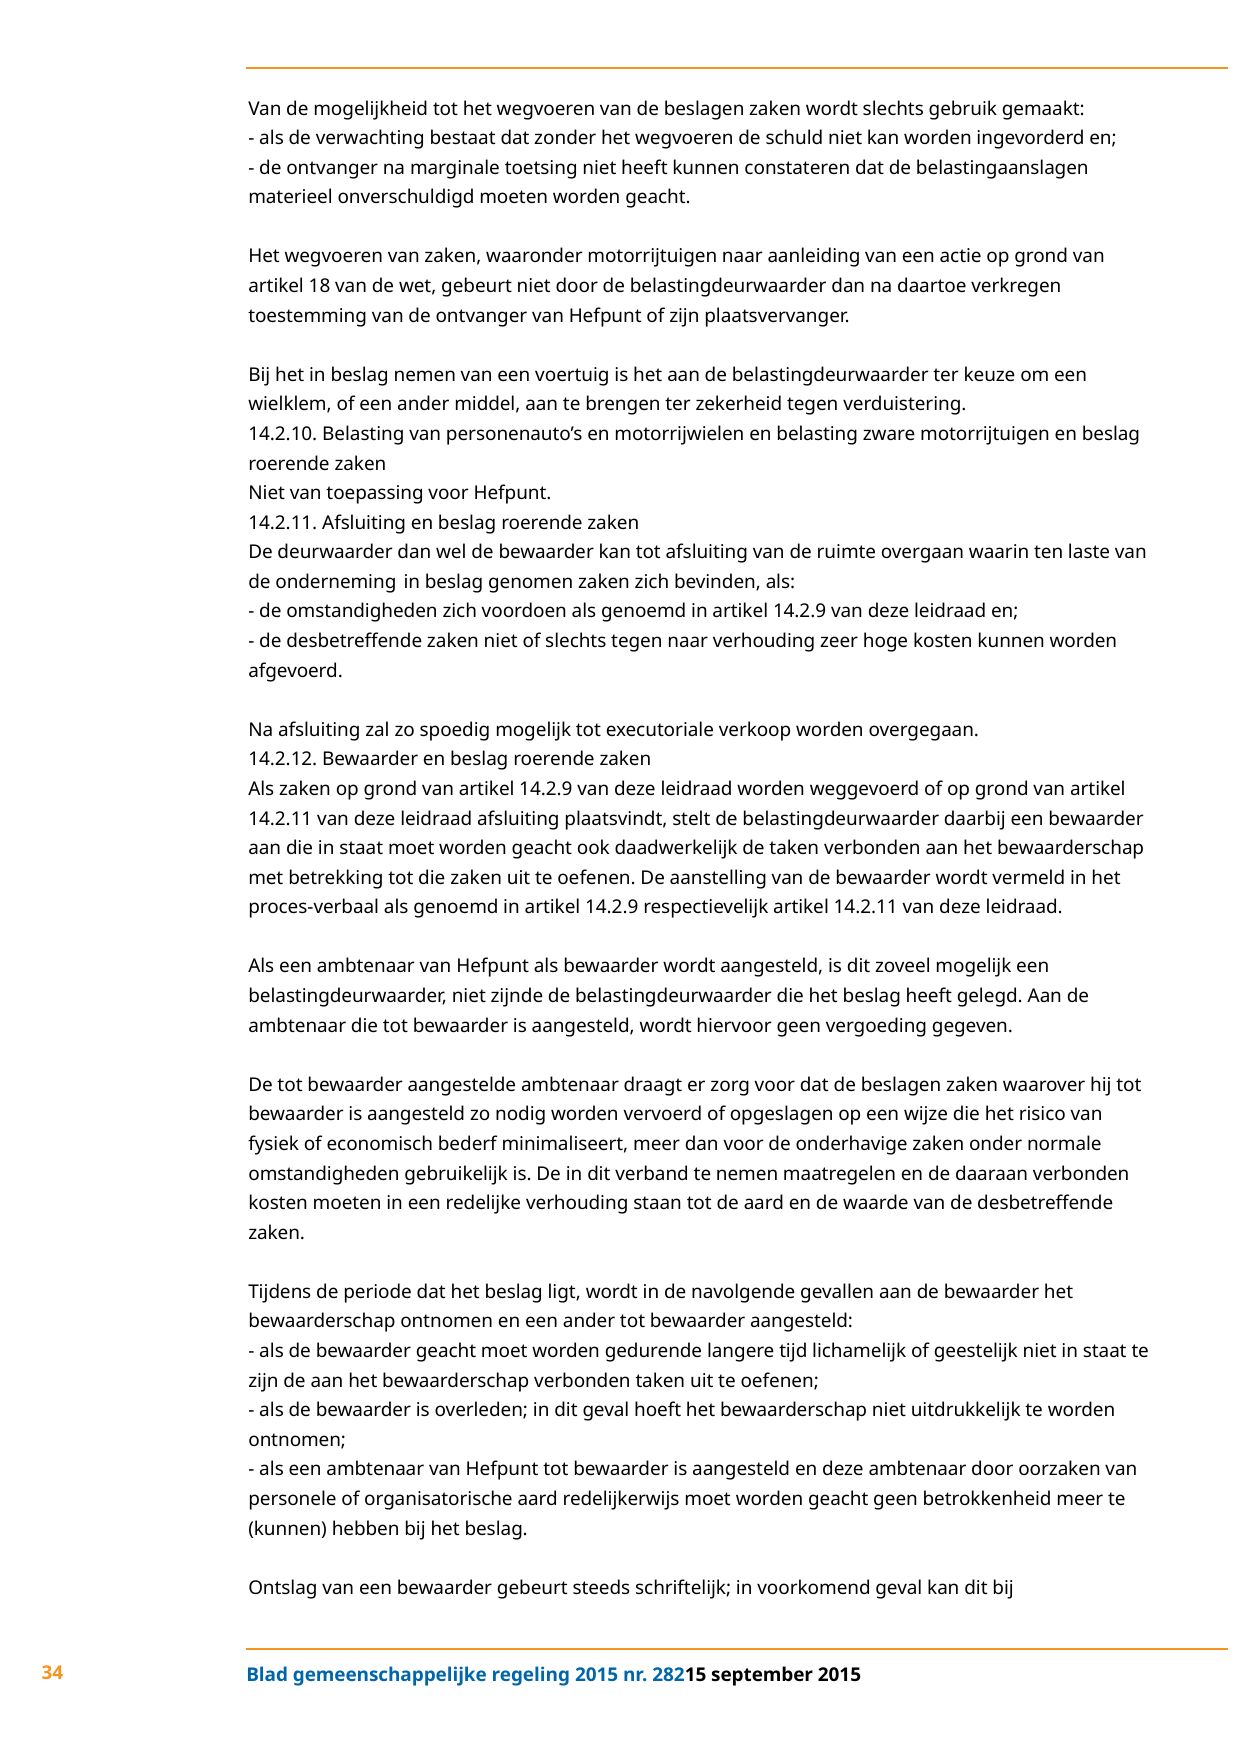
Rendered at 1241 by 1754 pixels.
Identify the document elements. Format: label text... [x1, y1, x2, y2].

text - de desbetreffende zaken niet of slechts tegen naar verhouding zeer hoge kosten kunnen worden afgevoerd. [248, 627, 1152, 683]
text De tot bewaarder aangestelde ambtenaar draagt er zorg voor dat de beslagen zaken waarover hij tot bewaarder is aangesteld zo nodig worden vervoerd of opgeslagen op een wijze die het risico van fysiek of economisch bederf minimaliseert, meer dan voor de onderhavige zaken onder normale omstandigheden gebruikelijk is. De in dit verband te nemen maatregelen en de daaraan verbonden kosten moeten in een redelijke verhouding staan tot de aard en de waarde van de desbetreffende zaken. [248, 1071, 1152, 1245]
text Het wegvoeren van zaken, waaronder motorrijtuigen naar aanleiding van een actie op grond van artikel 18 van de wet, gebeurt niet door de belastingdeurwaarder dan na daartoe verkregen toestemming van de ontvanger van Hefpunt of zijn plaatsvervanger. [248, 243, 1152, 328]
text Ontslag van een bewaarder gebeurt steeds schriftelijk; in voorkomend geval kan dit bij [248, 1574, 1152, 1600]
text - de omstandigheden zich voordoen als genoemd in artikel 14.2.9 van deze leidraad en; [248, 598, 1152, 623]
text - de ontvanger na marginale toetsing niet heeft kunnen constateren dat de belastingaanslagen materieel onverschuldigd moeten worden geacht. [248, 154, 1152, 209]
text 14.2.11. Afsluiting en beslag roerende zaken [248, 509, 1152, 535]
text - als de bewaarder geacht moet worden gedurende langere tijd lichamelijk of geestelijk niet in staat te zijn de aan het bewaarderschap verbonden taken uit te oefenen; [248, 1337, 1152, 1393]
text - als de verwachting bestaat dat zonder het wegvoeren de schuld niet kan worden ingevorderd en; [248, 124, 1152, 150]
text - als de bewaarder is overleden; in dit geval hoeft het bewaarderschap niet uitdrukkelijk te worden ontnomen; [248, 1396, 1152, 1452]
text Bij het in beslag nemen van een voertuig is het aan de belastingdeurwaarder ter keuze om een wielklem, of een ander middel, aan te brengen ter zekerheid tegen verduistering. [248, 361, 1152, 416]
text Als zaken op grond van artikel 14.2.9 van deze leidraad worden weggevoerd of op grond van artikel 14.2.11 van deze leidraad afsluiting plaatsvindt, stelt de belastingdeurwaarder daarbij een bewaarder aan die in staat moet worden geacht ook daadwerkelijk de taken verbonden aan het bewaarderschap met betrekking tot die zaken uit te oefenen. De aanstelling van de bewaarder wordt vermeld in het proces-verbaal als genoemd in artikel 14.2.9 respectievelijk artikel 14.2.11 van deze leidraad. [248, 775, 1152, 919]
text Tijdens de periode dat het beslag ligt, wordt in de navolgende gevallen aan de bewaarder het bewaarderschap ontnomen en een ander tot bewaarder aangesteld: [248, 1278, 1152, 1333]
text Niet van toepassing voor Hefpunt. [248, 479, 1152, 505]
text - als een ambtenaar van Hefpunt tot bewaarder is aangesteld en deze ambtenaar door oorzaken van personele of organisatorische aard redelijkerwijs moet worden geacht geen betrokkenheid meer te (kunnen) hebben bij het beslag. [248, 1456, 1152, 1541]
text Na afsluiting zal zo spoedig mogelijk tot executoriale verkoop worden overgegaan. [248, 716, 1152, 742]
text 14.2.12. Bewaarder en beslag roerende zaken [248, 746, 1152, 771]
text 14.2.10. Belasting van personenauto’s en motorrijwielen en belasting zware motorrijtuigen en beslag roerende zaken [248, 420, 1152, 476]
picture [41, 47, 231, 172]
text Van de mogelijkheid tot het wegvoeren van de beslagen zaken wordt slechts gebruik gemaakt: [248, 95, 1152, 121]
text De deurwaarder dan wel de bewaarder kan tot afsluiting van de ruimte overgaan waarin ten laste van de onderneming in beslag genomen zaken zich bevinden, als: [248, 538, 1152, 594]
text Als een ambtenaar van Hefpunt als bewaarder wordt aangesteld, is dit zoveel mogelijk een belastingdeurwaarder, niet zijnde de belastingdeurwaarder die het beslag heeft gelegd. Aan de ambtenaar die tot bewaarder is aangesteld, wordt hiervoor geen vergoeding gegeven. [248, 953, 1152, 1038]
